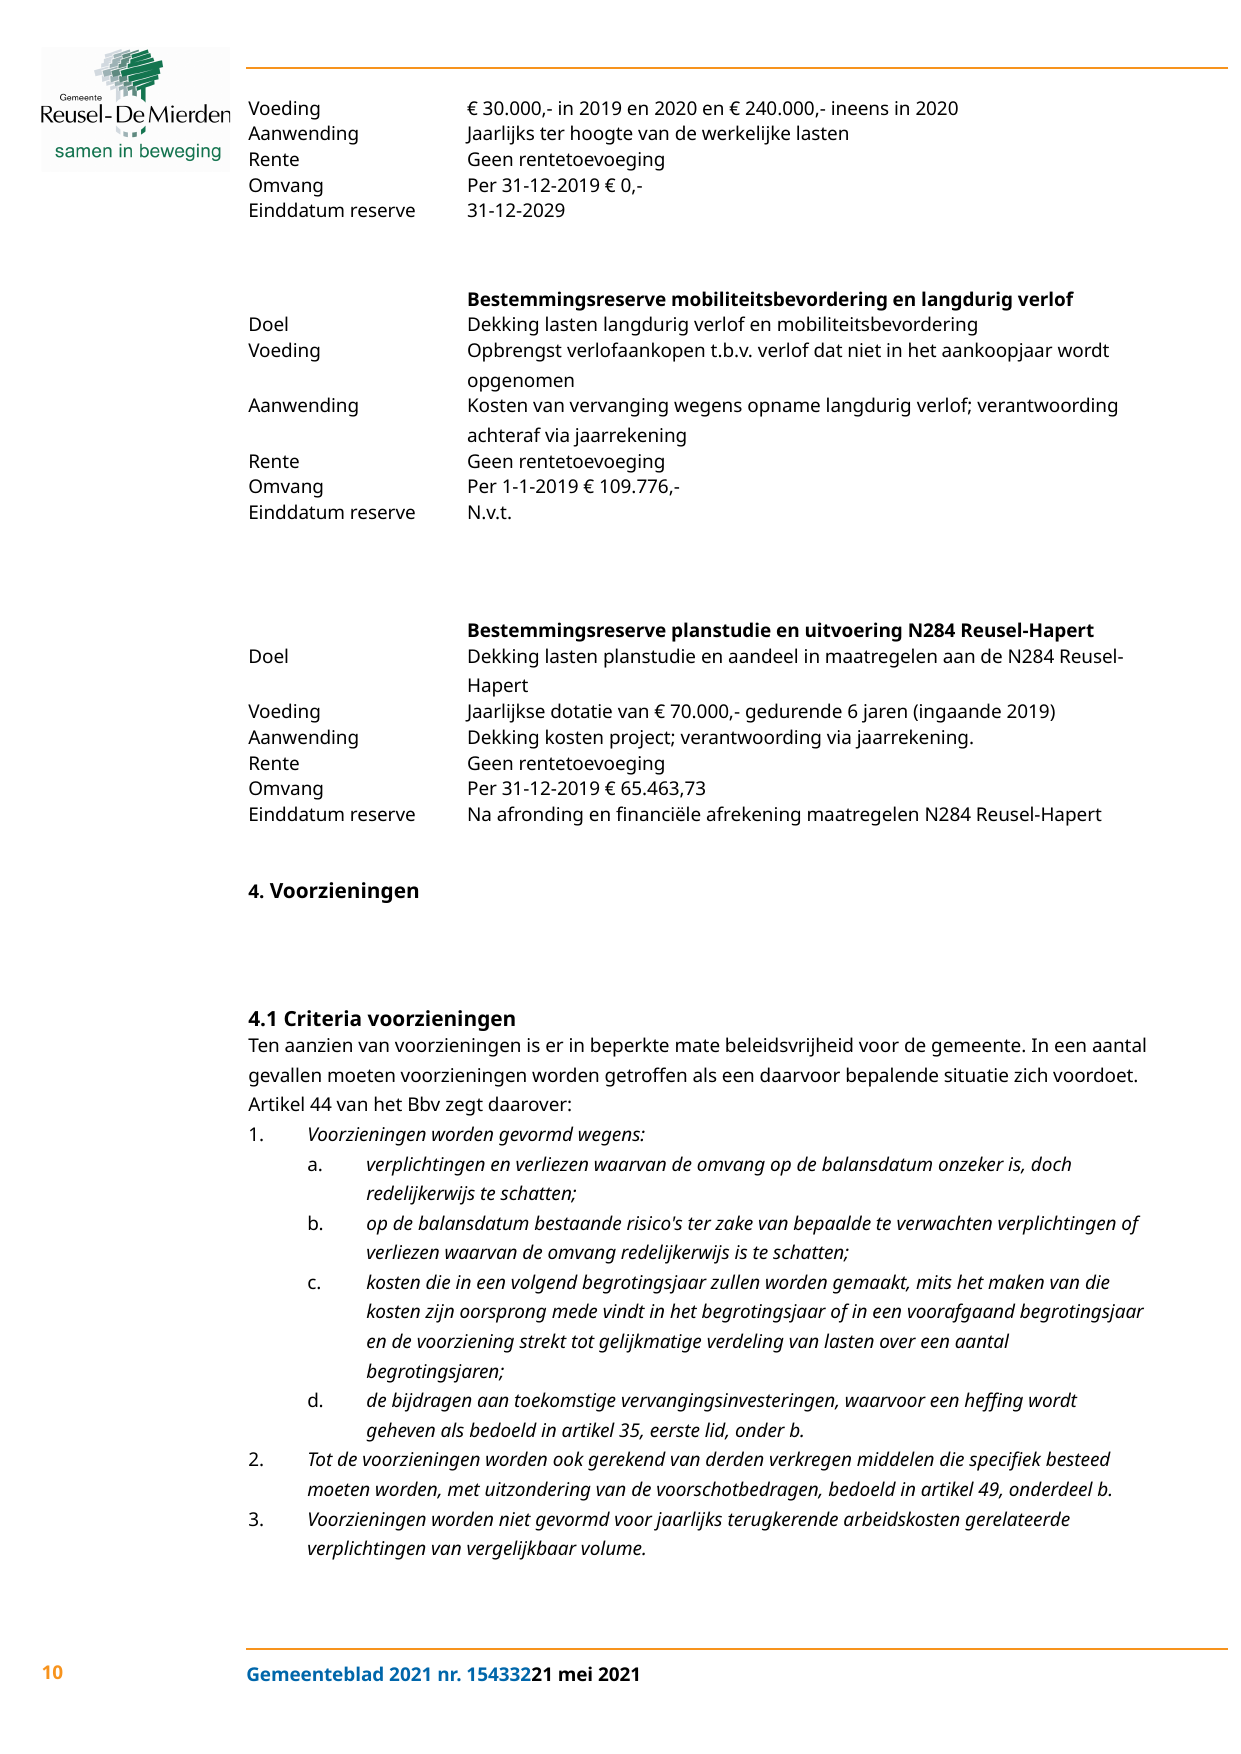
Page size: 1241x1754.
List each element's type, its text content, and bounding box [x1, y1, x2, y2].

list kosten die in een volgend begrotingsjaar zullen worden gemaakt, mits het maken van die kosten zijn oorsprong mede vindt in het begrotingsjaar of in een voorafgaand begrotingsjaar en de voorziening strekt tot gelijkmatige verdeling van lasten over een aantal begrotingsjaren; [307, 1269, 1152, 1383]
table_cell Kosten van vervanging wegens opname langdurig verlof; verantwoording achteraf via jaarrekening [467, 393, 1152, 448]
table_cell Geen rentetoevoeging [467, 146, 1152, 172]
table_cell Einddatum reserve [248, 801, 467, 827]
table_cell € 30.000,- in 2019 en 2020 en € 240.000,- ineens in 2020 [467, 95, 1152, 121]
table_cell Rente [248, 448, 467, 474]
table_cell Per 1-1-2019 € 109.776,- [467, 474, 1152, 499]
table_cell Dekking lasten planstudie en aandeel in maatregelen aan de N284 Reusel-Hapert [467, 643, 1152, 698]
table_cell Na afronding en financiële afrekening maatregelen N284 Reusel-Hapert [467, 801, 1152, 827]
table_cell Per 31-12-2019 € 65.463,73 [467, 776, 1152, 801]
table_cell Omvang [248, 172, 467, 198]
table_cell Aanwending [248, 393, 467, 448]
table_cell Omvang [248, 474, 467, 499]
table_cell Einddatum reserve [248, 198, 467, 223]
table_cell Dekking kosten project; verantwoording via jaarrekening. [467, 724, 1152, 750]
text Artikel 44 van het Bbv zegt daarover: [248, 1092, 1152, 1117]
list verplichtingen en verliezen waarvan de omvang op de balansdatum onzeker is, doch redelijkerwijs te schatten; [307, 1151, 1152, 1206]
list de bijdragen aan toekomstige vervangingsinvesteringen, waarvoor een heffing wordt geheven als bedoeld in artikel 35, eerste lid, onder b. [307, 1387, 1152, 1443]
table_cell Dekking lasten langdurig verlof en mobiliteitsbevordering [467, 312, 1152, 337]
picture [41, 47, 231, 172]
table_cell 31-12-2029 [467, 198, 1152, 223]
table_cell Voeding [248, 698, 467, 724]
table_cell Geen rentetoevoeging [467, 448, 1152, 474]
table_cell Einddatum reserve [248, 500, 467, 525]
table_cell Voeding [248, 95, 467, 121]
text Ten aanzien van voorzieningen is er in beperkte mate beleidsvrijheid voor de gemeente. In een aantal gevallen moeten voorzieningen worden getroffen als een daarvoor bepalende situatie zich voordoet. [248, 1032, 1152, 1088]
table_cell Opbrengst verlofaankopen t.b.v. verlof dat niet in het aankoopjaar wordt opgenomen [467, 338, 1152, 393]
list Voorzieningen worden gevormd wegens: [248, 1121, 1152, 1147]
table_header Bestemmingsreserve planstudie en uitvoering N284 Reusel-Hapert [467, 617, 1152, 643]
table_cell Aanwending [248, 724, 467, 750]
table_cell Rente [248, 146, 467, 172]
table_cell Voeding [248, 338, 467, 393]
table_cell Jaarlijkse dotatie van € 70.000,- gedurende 6 jaren (ingaande 2019) [467, 698, 1152, 724]
table_header [248, 286, 467, 312]
table_header [248, 617, 467, 643]
list op de balansdatum bestaande risico's ter zake van bepaalde te verwachten verplichtingen of verliezen waarvan de omvang redelijkerwijs is te schatten; [307, 1210, 1152, 1265]
text 4.1 Criteria voorzieningen [248, 1004, 1152, 1032]
table_cell Jaarlijks ter hoogte van de werkelijke lasten [467, 121, 1152, 146]
table_cell Geen rentetoevoeging [467, 750, 1152, 776]
list Tot de voorzieningen worden ook gerekend van derden verkregen middelen die specifiek besteed moeten worden, met uitzondering van de voorschotbedragen, bedoeld in artikel 49, onderdeel b. [248, 1447, 1152, 1502]
table_header Bestemmingsreserve mobiliteitsbevordering en langdurig verlof [467, 286, 1152, 312]
table_cell Doel [248, 643, 467, 698]
table_cell Doel [248, 312, 467, 337]
table_cell N.v.t. [467, 500, 1152, 525]
text 4. Voorzieningen [248, 876, 1152, 904]
table_cell Aanwending [248, 121, 467, 146]
table_cell Per 31-12-2019 € 0,- [467, 172, 1152, 198]
table_cell Omvang [248, 776, 467, 801]
table_cell Rente [248, 750, 467, 776]
list Voorzieningen worden niet gevormd voor jaarlijks terugkerende arbeidskosten gerelateerde verplichtingen van vergelijkbaar volume. [248, 1506, 1152, 1561]
